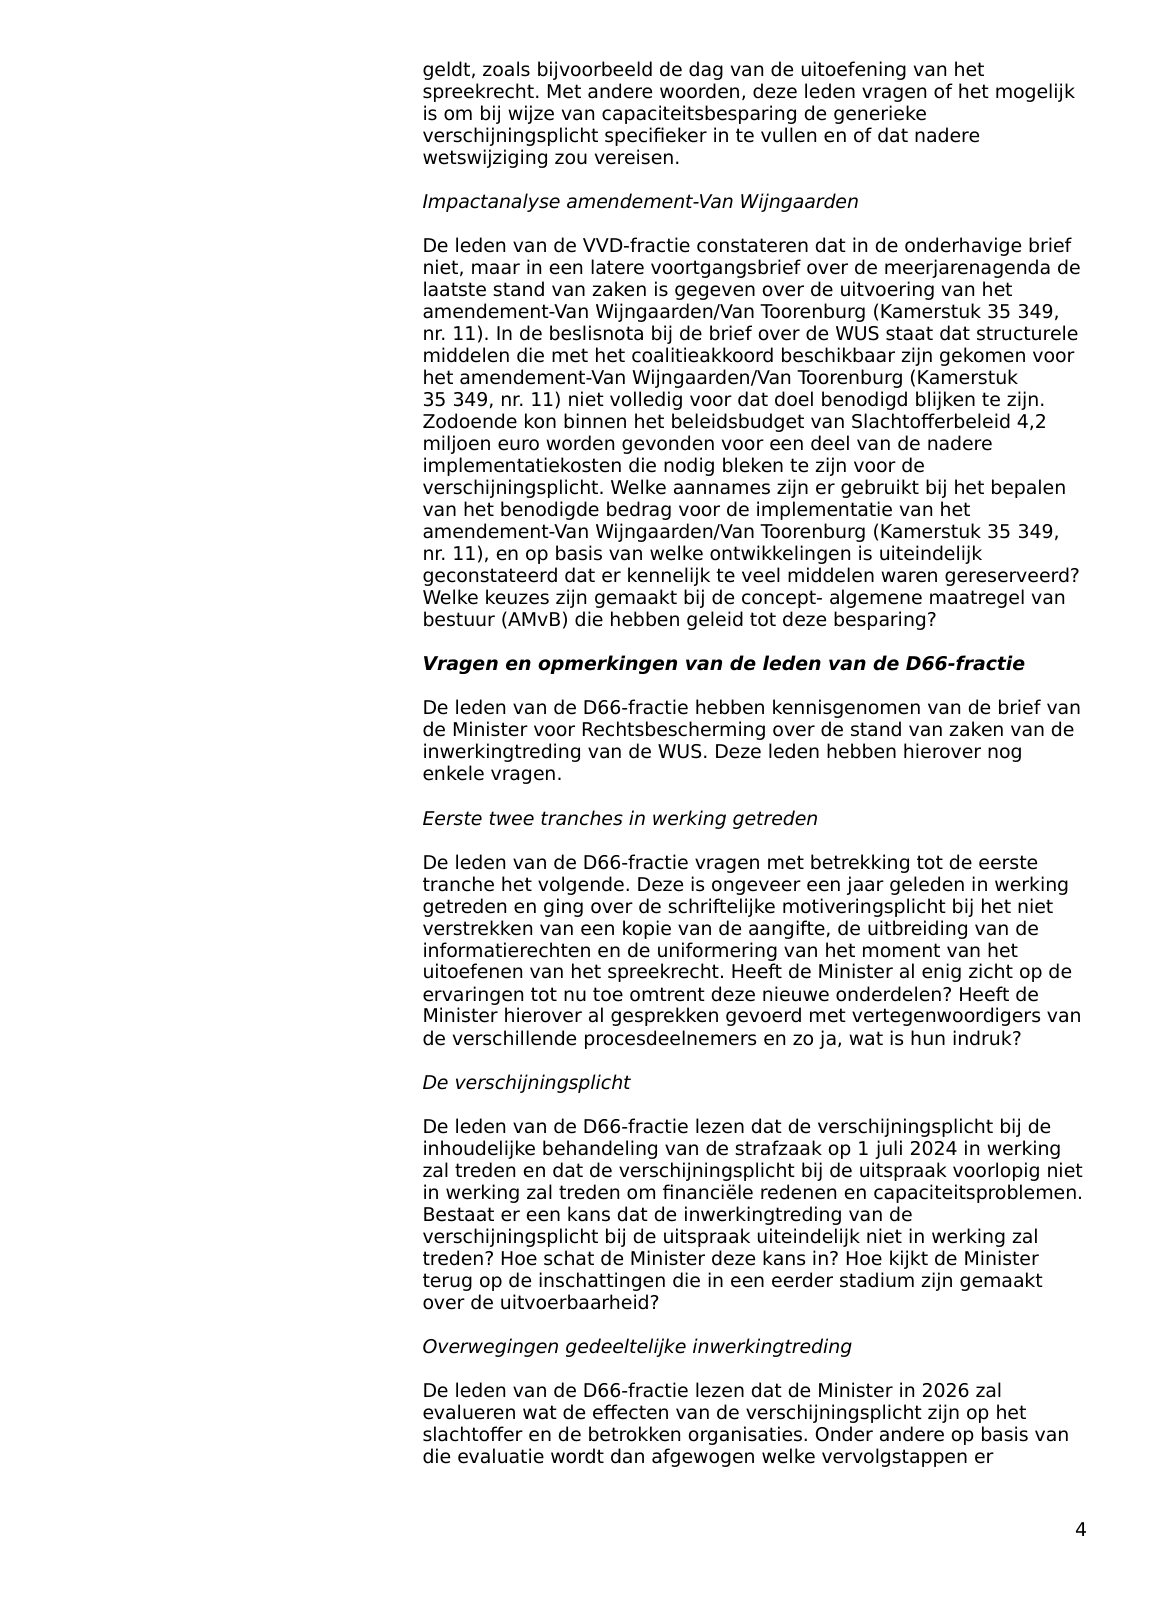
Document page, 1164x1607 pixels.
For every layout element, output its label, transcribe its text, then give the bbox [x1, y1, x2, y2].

text De leden van de D66-fractie lezen dat de Minister in 2026 zal evalueren wat de effecten van de verschijningsplicht zijn op het slachtoffer en de betrokken organisaties. Onder andere op basis van die evaluatie wordt dan afgewogen welke vervolgstappen er [422, 1380, 1087, 1468]
subtitle Vragen en opmerkingen van de leden van de D66-fractie [422, 653, 1087, 675]
subtitle Overwegingen gedeeltelijke inwerkingtreding [422, 1336, 1087, 1358]
subtitle De verschijningsplicht [422, 1072, 1087, 1093]
subtitle Impactanalyse amendement-Van Wijngaarden [422, 191, 1087, 213]
text De leden van de D66-fractie vragen met betrekking tot de eerste tranche het volgende. Deze is ongeveer een jaar geleden in werking getreden en ging over de schriftelijke motiveringsplicht bij het niet verstrekken van een kopie van de aangifte, de uitbreiding van de informatierechten en de uniformering van het moment van het uitoefenen van het spreekrecht. Heeft de Minister al enig zicht op de ervaringen tot nu toe omtrent deze nieuwe onderdelen? Heeft de Minister hierover al gesprekken gevoerd met vertegenwoordigers van de verschillende procesdeelnemers en zo ja, wat is hun indruk? [422, 852, 1087, 1049]
text geldt, zoals bijvoorbeeld de dag van de uitoefening van het spreekrecht. Met andere woorden, deze leden vragen of het mogelijk is om bij wijze van capaciteitsbesparing de generieke verschijningsplicht specifieker in te vullen en of dat nadere wetswijziging zou vereisen. [422, 59, 1087, 169]
text De leden van de D66-fractie hebben kennisgenomen van de brief van de Minister voor Rechtsbescherming over de stand van zaken van de inwerkingtreding van de WUS. Deze leden hebben hierover nog enkele vragen. [422, 697, 1087, 785]
subtitle Eerste twee tranches in werking getreden [422, 807, 1087, 829]
text De leden van de VVD-fractie constateren dat in de onderhavige brief niet, maar in een latere voortgangsbrief over de meerjarenagenda de laatste stand van zaken is gegeven over de uitvoering van het amendement-Van Wijngaarden/Van Toorenburg (Kamerstuk 35 349, nr. 11). In de beslisnota bij de brief over de WUS staat dat structurele middelen die met het coalitieakkoord beschikbaar zijn gekomen voor het amendement-Van Wijngaarden/Van Toorenburg (Kamerstuk 35 349, nr. 11) niet volledig voor dat doel benodigd blijken te zijn. Zodoende kon binnen het beleidsbudget van Slachtofferbeleid 4,2 miljoen euro worden gevonden voor een deel van de nadere implementatiekosten die nodig bleken te zijn voor de verschijningsplicht. Welke aannames zijn er gebruikt bij het bepalen van het benodigde bedrag voor de implementatie van het amendement-Van Wijngaarden/Van Toorenburg (Kamerstuk 35 349, nr. 11), en op basis van welke ontwikkelingen is uiteindelijk geconstateerd dat er kennelijk te veel middelen waren gereserveerd? Welke keuzes zijn gemaakt bij de concept- algemene maatregel van bestuur (AMvB) die hebben geleid tot deze besparing? [422, 235, 1087, 631]
text De leden van de D66-fractie lezen dat de verschijningsplicht bij de inhoudelijke behandeling van de strafzaak op 1 juli 2024 in werking zal treden en dat de verschijningsplicht bij de uitspraak voorlopig niet in werking zal treden om financiële redenen en capaciteitsproblemen. Bestaat er een kans dat de inwerkingtreding van de verschijningsplicht bij de uitspraak uiteindelijk niet in werking zal treden? Hoe schat de Minister deze kans in? Hoe kijkt de Minister terug op de inschattingen die in een eerder stadium zijn gemaakt over de uitvoerbaarheid? [422, 1116, 1087, 1313]
